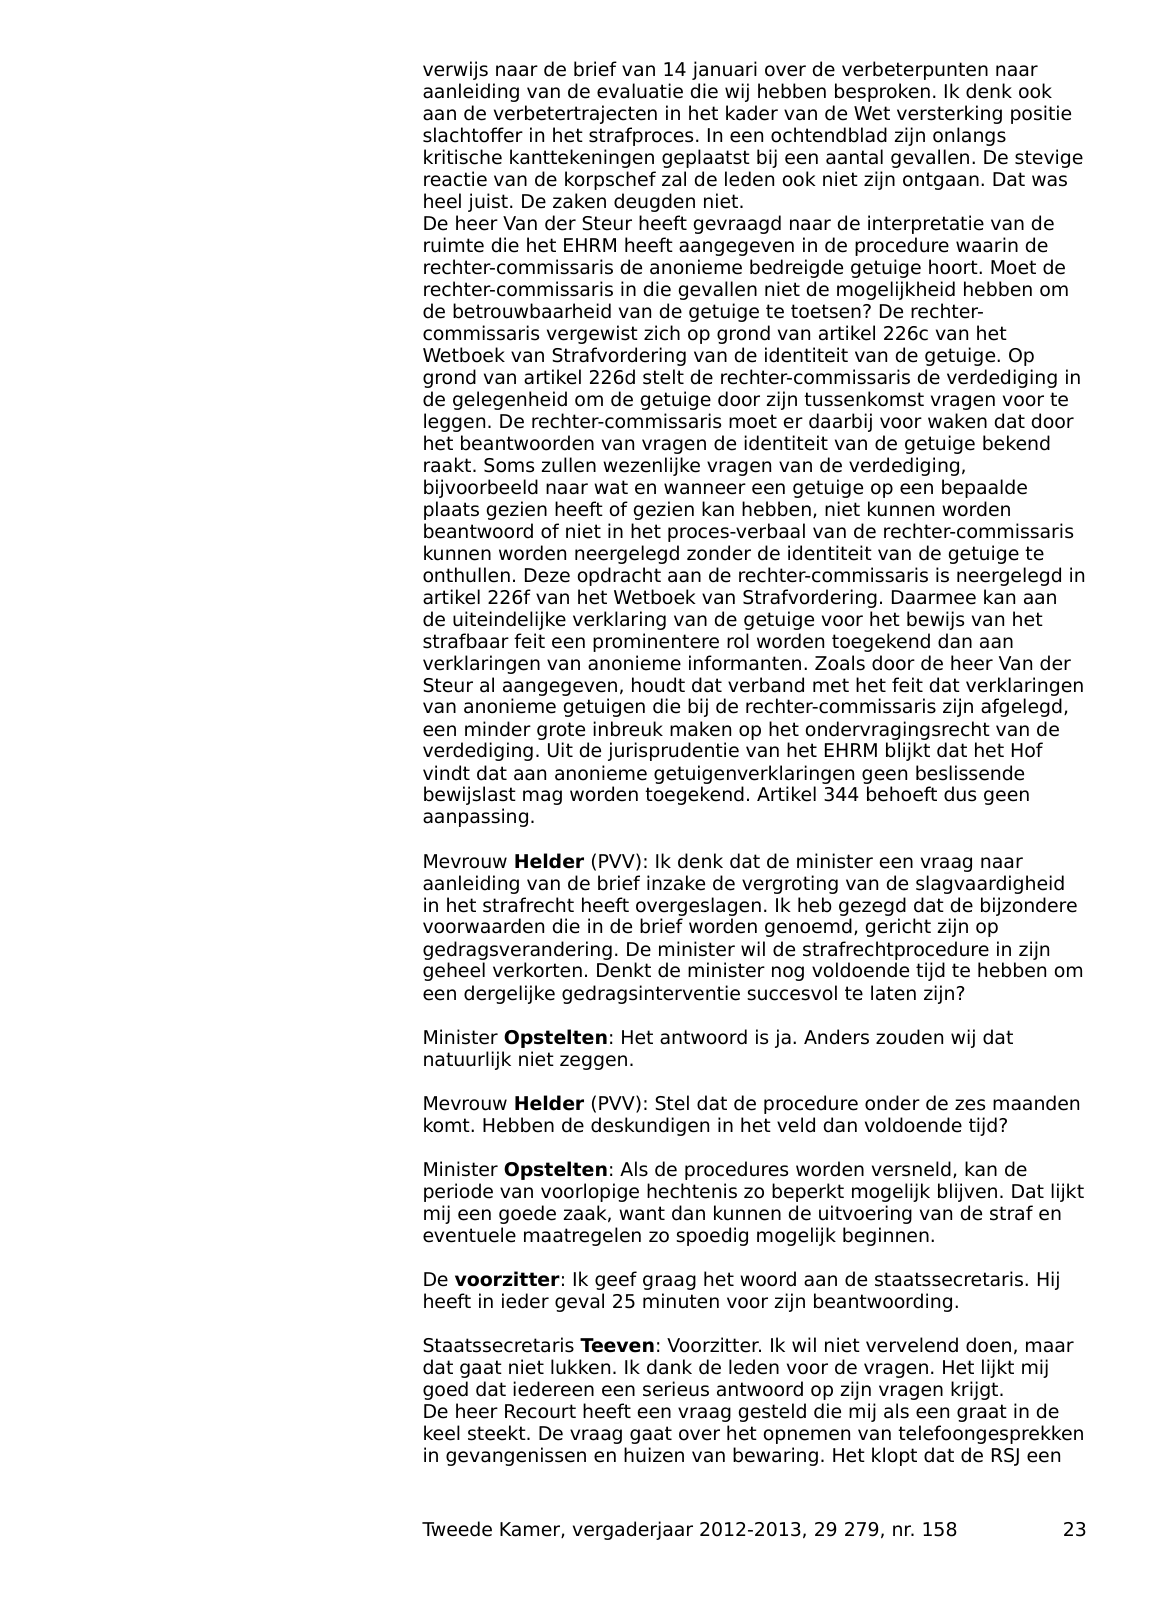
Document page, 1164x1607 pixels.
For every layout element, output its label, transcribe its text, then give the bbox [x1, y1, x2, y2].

text Minister Opstelten: Als de procedures worden versneld, kan de periode van voorlopige hechtenis zo beperkt mogelijk blijven. Dat lijkt mij een goede zaak, want dan kunnen de uitvoering van de straf en eventuele maatregelen zo spoedig mogelijk beginnen. [422, 1159, 1087, 1247]
text De heer Van der Steur heeft gevraagd naar de interpretatie van de ruimte die het EHRM heeft aangegeven in de procedure waarin de rechter-commissaris de anonieme bedreigde getuige hoort. Moet de rechter-commissaris in die gevallen niet de mogelijkheid hebben om de betrouwbaarheid van de getuige te toetsen? De rechter-commissaris vergewist zich op grond van artikel 226c van het Wetboek van Strafvordering van de identiteit van de getuige. Op grond van artikel 226d stelt de rechter-commissaris de verdediging in de gelegenheid om de getuige door zijn tussenkomst vragen voor te leggen. De rechter-commissaris moet er daarbij voor waken dat door het beantwoorden van vragen de identiteit van de getuige bekend raakt. Soms zullen wezenlijke vragen van de verdediging, bijvoorbeeld naar wat en wanneer een getuige op een bepaalde plaats gezien heeft of gezien kan hebben, niet kunnen worden beantwoord of niet in het proces-verbaal van de rechter-commissaris kunnen worden neergelegd zonder de identiteit van de getuige te onthullen. Deze opdracht aan de rechter-commissaris is neergelegd in artikel 226f van het Wetboek van Strafvordering. Daarmee kan aan de uiteindelijke verklaring van de getuige voor het bewijs van het strafbaar feit een prominentere rol worden toegekend dan aan verklaringen van anonieme informanten. Zoals door de heer Van der Steur al aangegeven, houdt dat verband met het feit dat verklaringen van anonieme getuigen die bij de rechter-commissaris zijn afgelegd, een minder grote inbreuk maken op het ondervragingsrecht van de verdediging. Uit de jurisprudentie van het EHRM blijkt dat het Hof vindt dat aan anonieme getuigenverklaringen geen beslissende bewijslast mag worden toegekend. Artikel 344 behoeft dus geen aanpassing. [422, 213, 1087, 828]
text Minister Opstelten: Het antwoord is ja. Anders zouden wij dat natuurlijk niet zeggen. [422, 1027, 1087, 1071]
text Mevrouw Helder (PVV): Stel dat de procedure onder de zes maanden komt. Hebben de deskundigen in het veld dan voldoende tijd? [422, 1093, 1087, 1137]
text verwijs naar de brief van 14 januari over de verbeterpunten naar aanleiding van de evaluatie die wij hebben besproken. Ik denk ook aan de verbetertrajecten in het kader van de Wet versterking positie slachtoffer in het strafproces. In een ochtendblad zijn onlangs kritische kanttekeningen geplaatst bij een aantal gevallen. De stevige reactie van de korpschef zal de leden ook niet zijn ontgaan. Dat was heel juist. De zaken deugden niet. [422, 59, 1087, 213]
text De heer Recourt heeft een vraag gesteld die mij als een graat in de keel steekt. De vraag gaat over het opnemen van telefoongesprekken in gevangenissen en huizen van bewaring. Het klopt dat de RSJ een [422, 1401, 1087, 1467]
text Mevrouw Helder (PVV): Ik denk dat de minister een vraag naar aanleiding van de brief inzake de vergroting van de slagvaardigheid in het strafrecht heeft overgeslagen. Ik heb gezegd dat de bijzondere voorwaarden die in de brief worden genoemd, gericht zijn op gedragsverandering. De minister wil de strafrechtprocedure in zijn geheel verkorten. Denkt de minister nog voldoende tijd te hebben om een dergelijke gedragsinterventie succesvol te laten zijn? [422, 851, 1087, 1004]
text Staatssecretaris Teeven: Voorzitter. Ik wil niet vervelend doen, maar dat gaat niet lukken. Ik dank de leden voor de vragen. Het lijkt mij goed dat iedereen een serieus antwoord op zijn vragen krijgt. [422, 1335, 1087, 1401]
text De voorzitter: Ik geef graag het woord aan de staatssecretaris. Hij heeft in ieder geval 25 minuten voor zijn beantwoording. [422, 1269, 1087, 1313]
